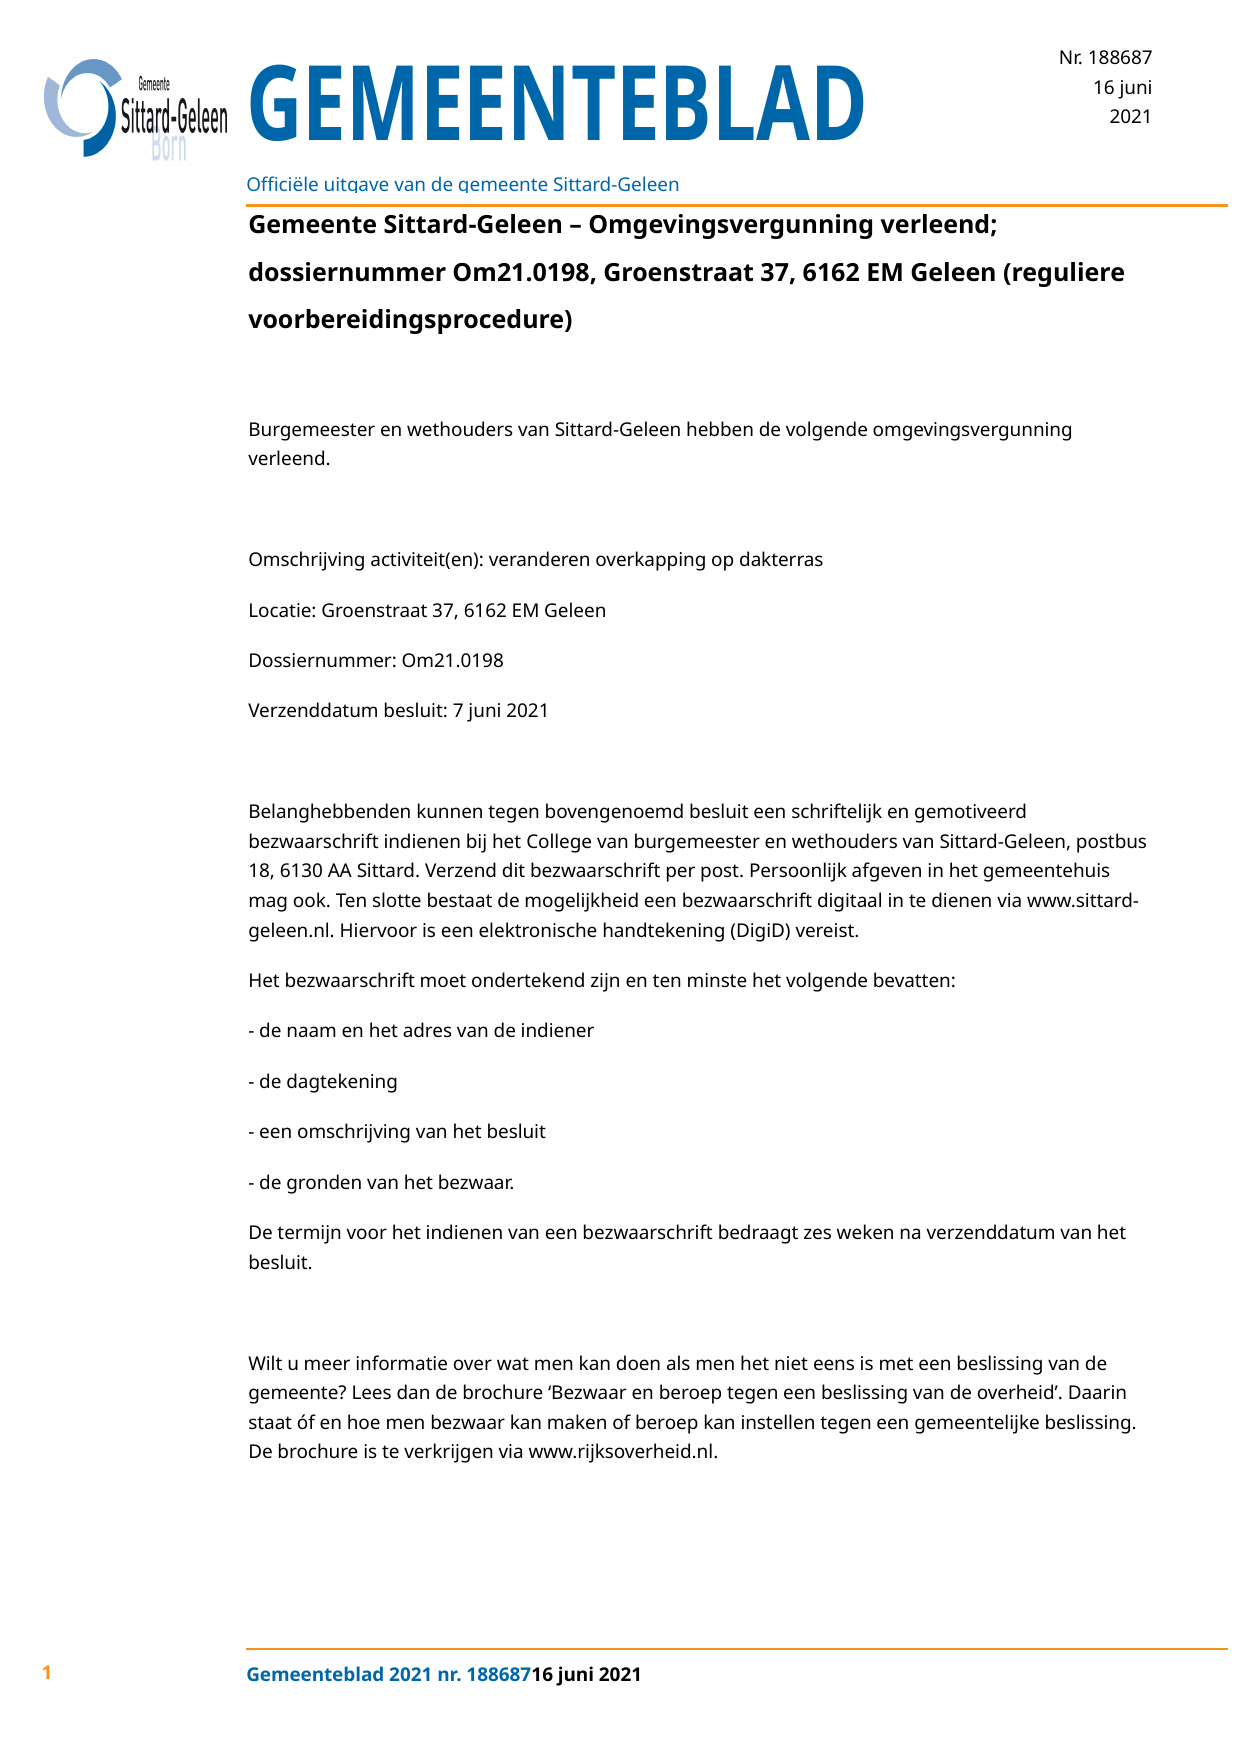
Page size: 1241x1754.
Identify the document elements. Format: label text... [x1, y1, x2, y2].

picture [41, 47, 231, 172]
text - de dagtekening [248, 1068, 1152, 1094]
text - de naam en het adres van de indiener [248, 1018, 1152, 1043]
text Locatie: Groenstraat 37, 6162 EM Geleen [248, 597, 1152, 622]
text Verzenddatum besluit: 7 juni 2021 [248, 698, 1152, 723]
text - de gronden van het bezwaar. [248, 1169, 1152, 1194]
text Gemeente Sittard-Geleen – Omgevingsvergunning verleend; dossiernummer Om21.0198, Groenstraat 37, 6162 EM Geleen (reguliere voorbereidingsprocedure) [248, 207, 1152, 336]
text Belanghebbenden kunnen tegen bovengenoemd besluit een schriftelijk en gemotiveerd bezwaarschrift indienen bij het College van burgemeester en wethouders van Sittard-Geleen, postbus 18, 6130 AA Sittard. Verzend dit bezwaarschrift per post. Persoonlijk afgeven in het gemeentehuis mag ook. Ten slotte bestaat de mogelijkheid een bezwaarschrift digitaal in te dienen via www.sittard-geleen.nl. Hiervoor is een elektronische handtekening (DigiD) vereist. [248, 798, 1152, 942]
text - een omschrijving van het besluit [248, 1118, 1152, 1144]
text Burgemeester en wethouders van Sittard-Geleen hebben de volgende omgevingsvergunning verleend. [248, 416, 1152, 471]
text Omschrijving activiteit(en): veranderen overkapping op dakterras [248, 546, 1152, 572]
text Wilt u meer informatie over wat men kan doen als men het niet eens is met een beslissing van de gemeente? Lees dan de brochure ‘Bezwaar en beroep tegen een beslissing van de overheid’. Daarin staat óf en hoe men bezwaar kan maken of beroep kan instellen tegen een gemeentelijke beslissing. De brochure is te verkrijgen via www.rijksoverheid.nl. [248, 1350, 1152, 1464]
text Het bezwaarschrift moet ondertekend zijn en ten minste het volgende bevatten: [248, 967, 1152, 993]
text De termijn voor het indienen van een bezwaarschrift bedraagt zes weken na verzenddatum van het besluit. [248, 1219, 1152, 1274]
text Dossiernummer: Om21.0198 [248, 647, 1152, 673]
